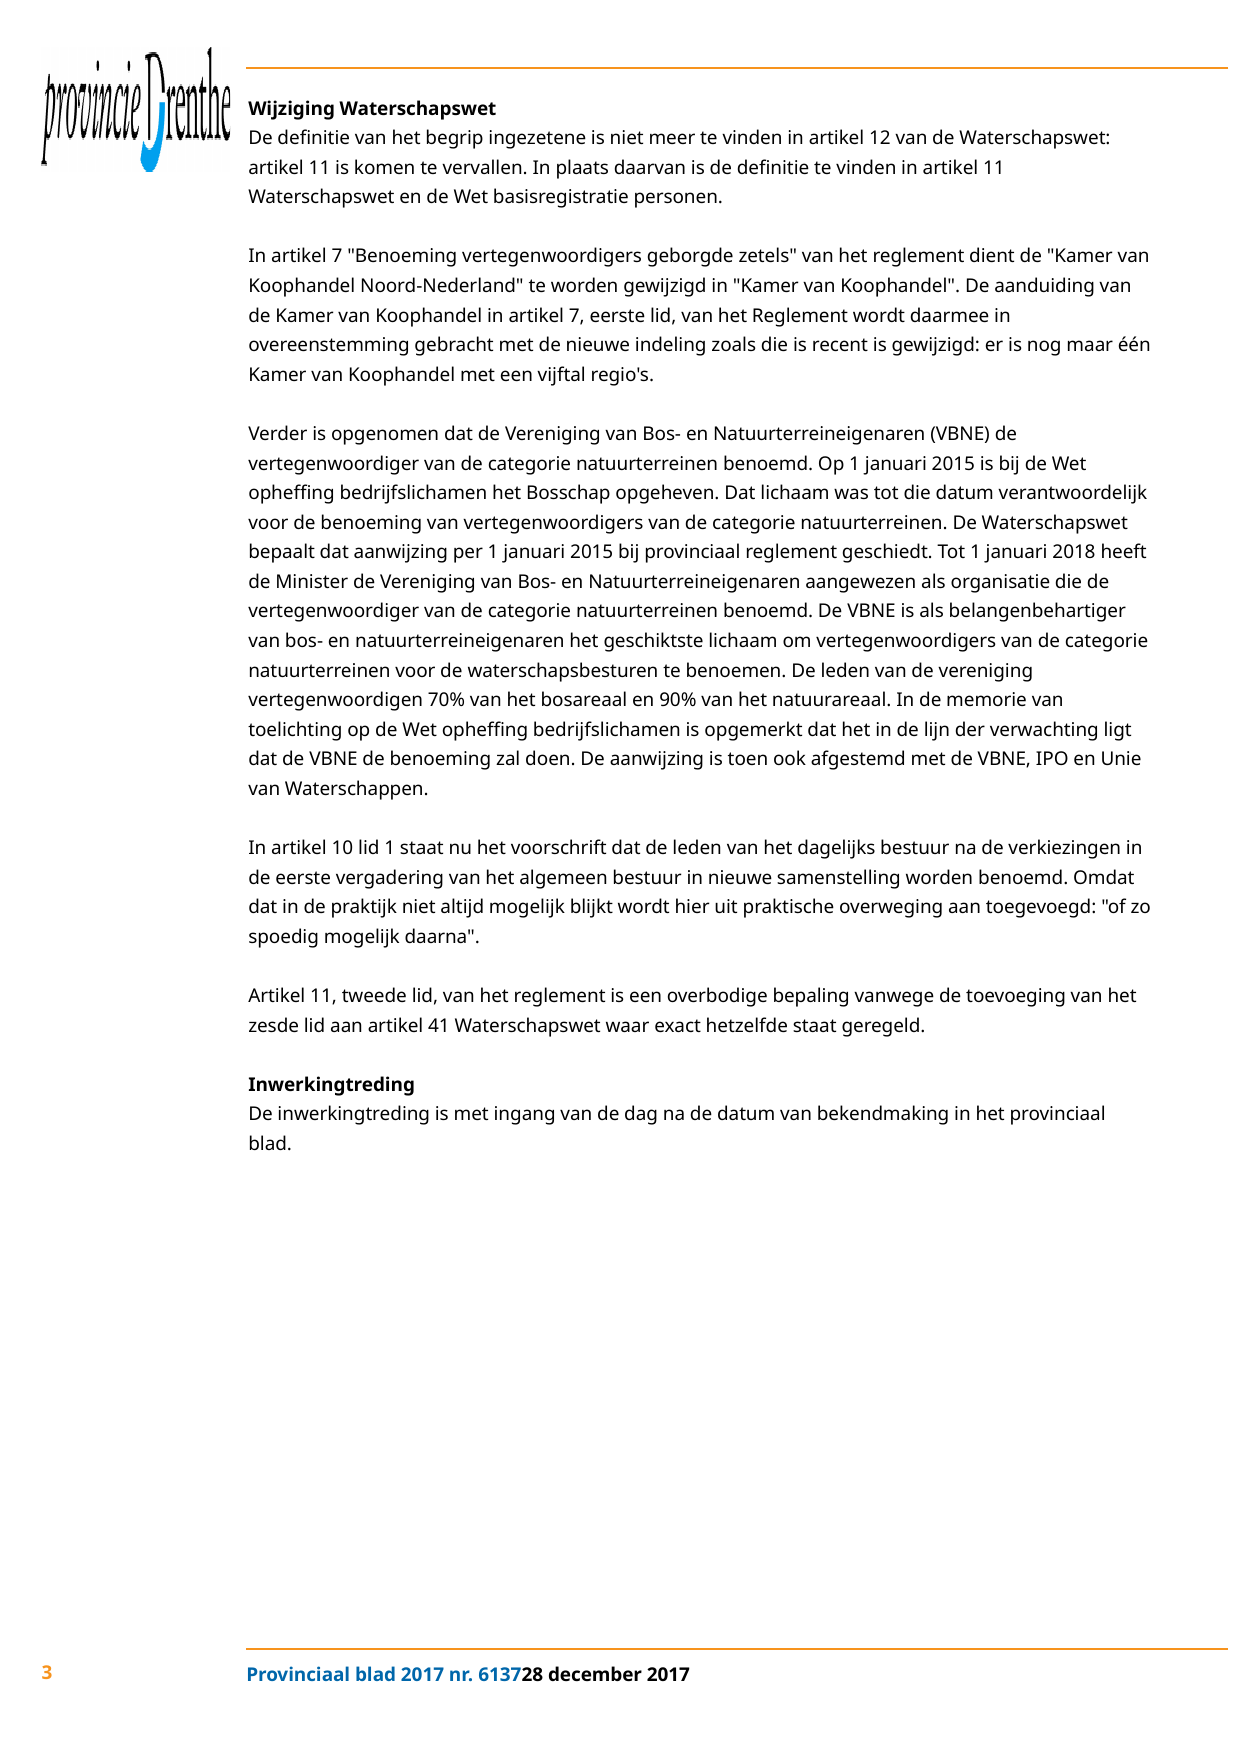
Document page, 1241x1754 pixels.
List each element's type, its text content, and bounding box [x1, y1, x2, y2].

text In artikel 7 "Benoeming vertegenwoordigers geborgde zetels" van het reglement dient de "Kamer van Koophandel Noord-Nederland" te worden gewijzigd in "Kamer van Koophandel". De aanduiding van de Kamer van Koophandel in artikel 7, eerste lid, van het Reglement wordt daarmee in overeenstemming gebracht met de nieuwe indeling zoals die is recent is gewijzigd: er is nog maar één Kamer van Koophandel met een vijftal regio's. [248, 243, 1152, 387]
text Wijziging Waterschapswet [248, 95, 1152, 121]
text Verder is opgenomen dat de Vereniging van Bos- en Natuurterreineigenaren (VBNE) de vertegenwoordiger van de categorie natuurterreinen benoemd. Op 1 januari 2015 is bij de Wet opheffing bedrijfslichamen het Bosschap opgeheven. Dat lichaam was tot die datum verantwoordelijk voor de benoeming van vertegenwoordigers van de categorie natuurterreinen. De Waterschapswet bepaalt dat aanwijzing per 1 januari 2015 bij provinciaal reglement geschiedt. Tot 1 januari 2018 heeft de Minister de Vereniging van Bos- en Natuurterreineigenaren aangewezen als organisatie die de vertegenwoordiger van de categorie natuurterreinen benoemd. De VBNE is als belangenbehartiger van bos- en natuurterreineigenaren het geschiktste lichaam om vertegenwoordigers van de categorie natuurterreinen voor de waterschapsbesturen te benoemen. De leden van de vereniging vertegenwoordigen 70% van het bosareaal en 90% van het natuurareaal. In de memorie van toelichting op de Wet opheffing bedrijfslichamen is opgemerkt dat het in de lijn der verwachting ligt dat de VBNE de benoeming zal doen. De aanwijzing is toen ook afgestemd met de VBNE, IPO en Unie van Waterschappen. [248, 420, 1152, 801]
text Inwerkingtreding [248, 1071, 1152, 1097]
text Artikel 11, tweede lid, van het reglement is een overbodige bepaling vanwege de toevoeging van het zesde lid aan artikel 41 Waterschapswet waar exact hetzelfde staat geregeld. [248, 982, 1152, 1038]
text De definitie van het begrip ingezetene is niet meer te vinden in artikel 12 van de Waterschapswet: artikel 11 is komen te vervallen. In plaats daarvan is de definitie te vinden in artikel 11 Waterschapswet en de Wet basisregistratie personen. [248, 124, 1152, 209]
text In artikel 10 lid 1 staat nu het voorschrift dat de leden van het dagelijks bestuur na de verkiezingen in de eerste vergadering van het algemeen bestuur in nieuwe samenstelling worden benoemd. Omdat dat in de praktijk niet altijd mogelijk blijkt wordt hier uit praktische overweging aan toegevoegd: "of zo spoedig mogelijk daarna". [248, 834, 1152, 949]
picture [41, 47, 231, 172]
text De inwerkingtreding is met ingang van de dag na de datum van bekendmaking in het provinciaal blad. [248, 1101, 1152, 1156]
